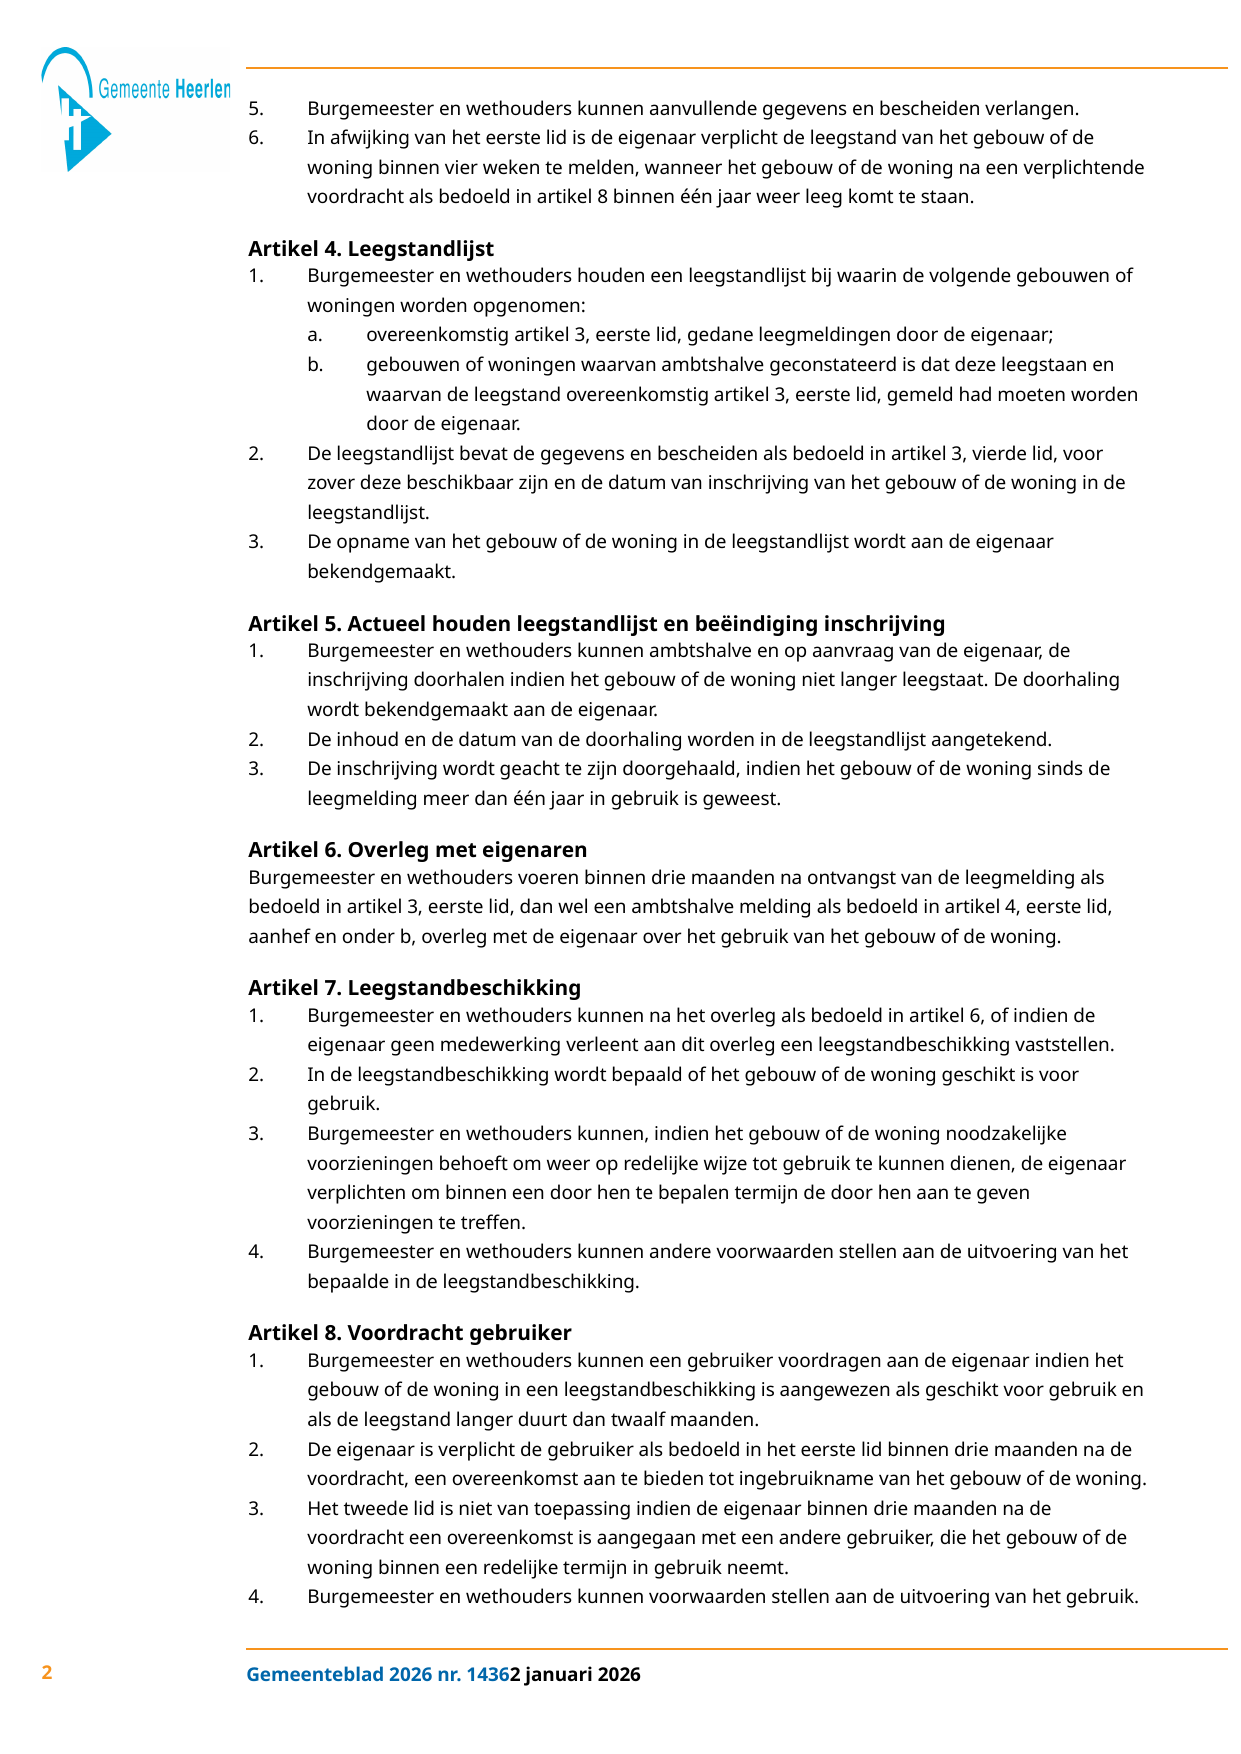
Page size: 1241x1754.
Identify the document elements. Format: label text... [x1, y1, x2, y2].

text Artikel 5. Actueel houden leegstandlijst en beëindiging inschrijving [248, 609, 1152, 637]
list Burgemeester en wethouders kunnen andere voorwaarden stellen aan de uitvoering van het bepaalde in de leegstandbeschikking. [248, 1238, 1152, 1294]
list Burgemeester en wethouders houden een leegstandlijst bij waarin de volgende gebouwen of woningen worden opgenomen: [248, 262, 1152, 318]
list Burgemeester en wethouders kunnen een gebruiker voordragen aan de eigenaar indien het gebouw of de woning in een leegstandbeschikking is aangewezen als geschikt voor gebruik en als de leegstand langer duurt dan twaalf maanden. [248, 1347, 1152, 1432]
list De inhoud en de datum van de doorhaling worden in de leegstandlijst aangetekend. [248, 726, 1152, 752]
list Burgemeester en wethouders kunnen voorwaarden stellen aan de uitvoering van het gebruik. [248, 1584, 1152, 1609]
list Het tweede lid is niet van toepassing indien de eigenaar binnen drie maanden na de voordracht een overeenkomst is aangegaan met een andere gebruiker, die het gebouw of de woning binnen een redelijke termijn in gebruik neemt. [248, 1495, 1152, 1580]
list De inschrijving wordt geacht te zijn doorgehaald, indien het gebouw of de woning sinds de leegmelding meer dan één jaar in gebruik is geweest. [248, 755, 1152, 811]
list gebouwen of woningen waarvan ambtshalve geconstateerd is dat deze leegstaan en waarvan de leegstand overeenkomstig artikel 3, eerste lid, gemeld had moeten worden door de eigenaar. [307, 351, 1152, 436]
picture [41, 47, 59, 70]
picture [41, 47, 231, 172]
list Burgemeester en wethouders kunnen na het overleg als bedoeld in artikel 6, of indien de eigenaar geen medewerking verleent aan dit overleg een leegstandbeschikking vaststellen. [248, 1002, 1152, 1057]
text Burgemeester en wethouders voeren binnen drie maanden na ontvangst van de leegmelding als bedoeld in artikel 3, eerste lid, dan wel een ambtshalve melding als bedoeld in artikel 4, eerste lid, aanhef en onder b, overleg met de eigenaar over het gebruik van het gebouw of de woning. [248, 864, 1152, 949]
list Burgemeester en wethouders kunnen ambtshalve en op aanvraag van de eigenaar, de inschrijving doorhalen indien het gebouw of de woning niet langer leegstaat. De doorhaling wordt bekendgemaakt aan de eigenaar. [248, 637, 1152, 722]
text Artikel 8. Voordracht gebruiker [248, 1318, 1152, 1347]
list In de leegstandbeschikking wordt bepaald of het gebouw of de woning geschikt is voor gebruik. [248, 1061, 1152, 1116]
list De leegstandlijst bevat de gegevens en bescheiden als bedoeld in artikel 3, vierde lid, voor zover deze beschikbaar zijn en de datum van inschrijving van het gebouw of de woning in de leegstandlijst. [248, 440, 1152, 525]
list De eigenaar is verplicht de gebruiker als bedoeld in het eerste lid binnen drie maanden na de voordracht, een overeenkomst aan te bieden tot ingebruikname van het gebouw of de woning. [248, 1436, 1152, 1491]
list overeenkomstig artikel 3, eerste lid, gedane leegmeldingen door de eigenaar; [307, 322, 1152, 347]
text Artikel 4. Leegstandlijst [248, 234, 1152, 262]
list Burgemeester en wethouders kunnen aanvullende gegevens en bescheiden verlangen. [248, 95, 1152, 121]
text Artikel 7. Leegstandbeschikking [248, 973, 1152, 1002]
list In afwijking van het eerste lid is de eigenaar verplicht de leegstand van het gebouw of de woning binnen vier weken te melden, wanneer het gebouw of de woning na een verplichtende voordracht als bedoeld in artikel 8 binnen één jaar weer leeg komt te staan. [248, 124, 1152, 209]
list Burgemeester en wethouders kunnen, indien het gebouw of de woning noodzakelijke voorzieningen behoeft om weer op redelijke wijze tot gebruik te kunnen dienen, de eigenaar verplichten om binnen een door hen te bepalen termijn de door hen aan te geven voorzieningen te treffen. [248, 1120, 1152, 1235]
text Artikel 6. Overleg met eigenaren [248, 835, 1152, 864]
list De opname van het gebouw of de woning in de leegstandlijst wordt aan de eigenaar bekendgemaakt. [248, 529, 1152, 584]
